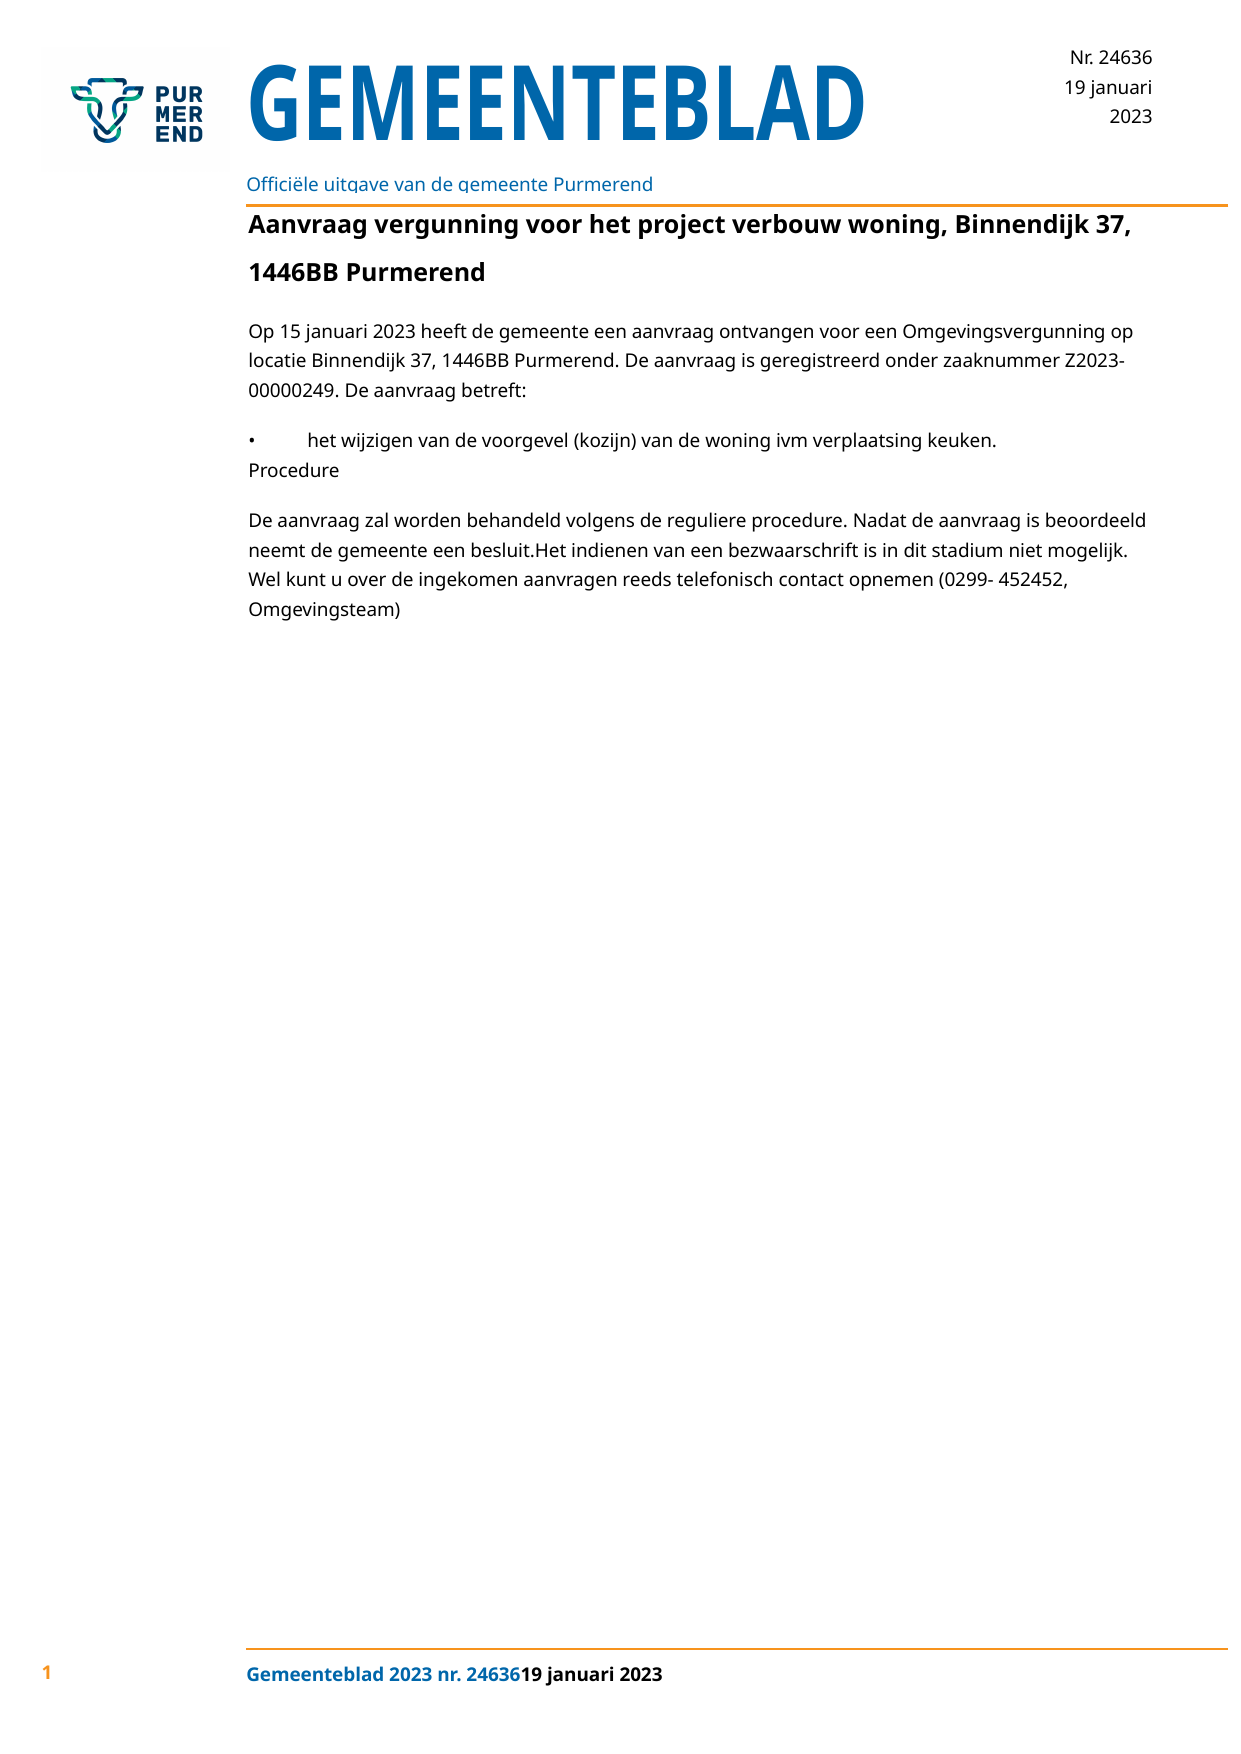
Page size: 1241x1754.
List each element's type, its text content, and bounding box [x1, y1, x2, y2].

text Aanvraag vergunning voor het project verbouw woning, Binnendijk 37, 1446BB Purmerend [248, 207, 1152, 288]
text De aanvraag zal worden behandeld volgens de reguliere procedure. Nadat de aanvraag is beoordeeld neemt de gemeente een besluit.Het indienen van een bezwaarschrift is in dit stadium niet mogelijk. Wel kunt u over de ingekomen aanvragen reeds telefonisch contact opnemen (0299- 452452, Omgevingsteam) [248, 507, 1152, 622]
picture [41, 47, 231, 172]
list het wijzigen van de voorgevel (kozijn) van de woning ivm verplaatsing keuken. [248, 427, 1152, 453]
text Procedure [248, 457, 1152, 483]
text Op 15 januari 2023 heeft de gemeente een aanvraag ontvangen voor een Omgevingsvergunning op locatie Binnendijk 37, 1446BB Purmerend. De aanvraag is geregistreerd onder zaaknummer Z2023-00000249. De aanvraag betreft: [248, 318, 1152, 403]
